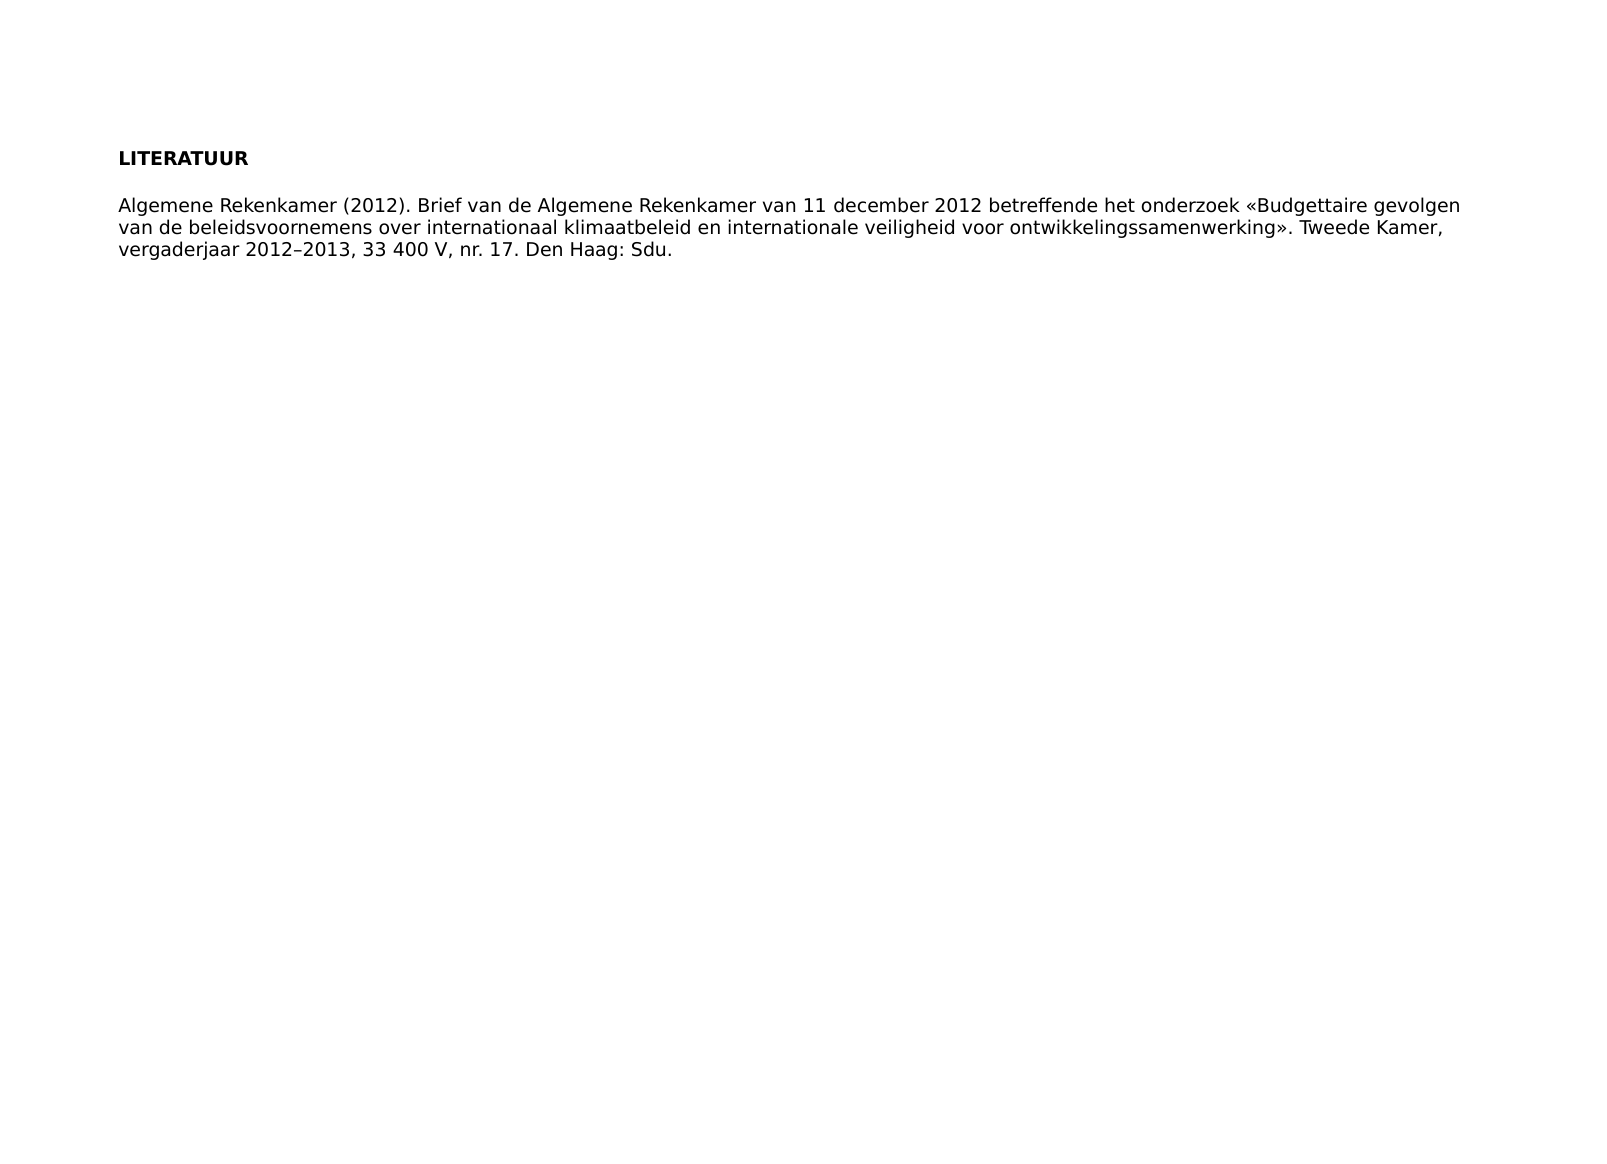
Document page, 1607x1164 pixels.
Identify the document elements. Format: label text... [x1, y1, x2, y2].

subtitle LITERATUUR [118, 148, 1488, 170]
text Algemene Rekenkamer (2012). Brief van de Algemene Rekenkamer van 11 december 2012 betreffende het onderzoek «Budgettaire gevolgen van de beleidsvoornemens over internationaal klimaatbeleid en internationale veiligheid voor ontwikkelingssamenwerking». Tweede Kamer, vergaderjaar 2012–2013, 33 400 V, nr. 17. Den Haag: Sdu. [118, 195, 1488, 261]
